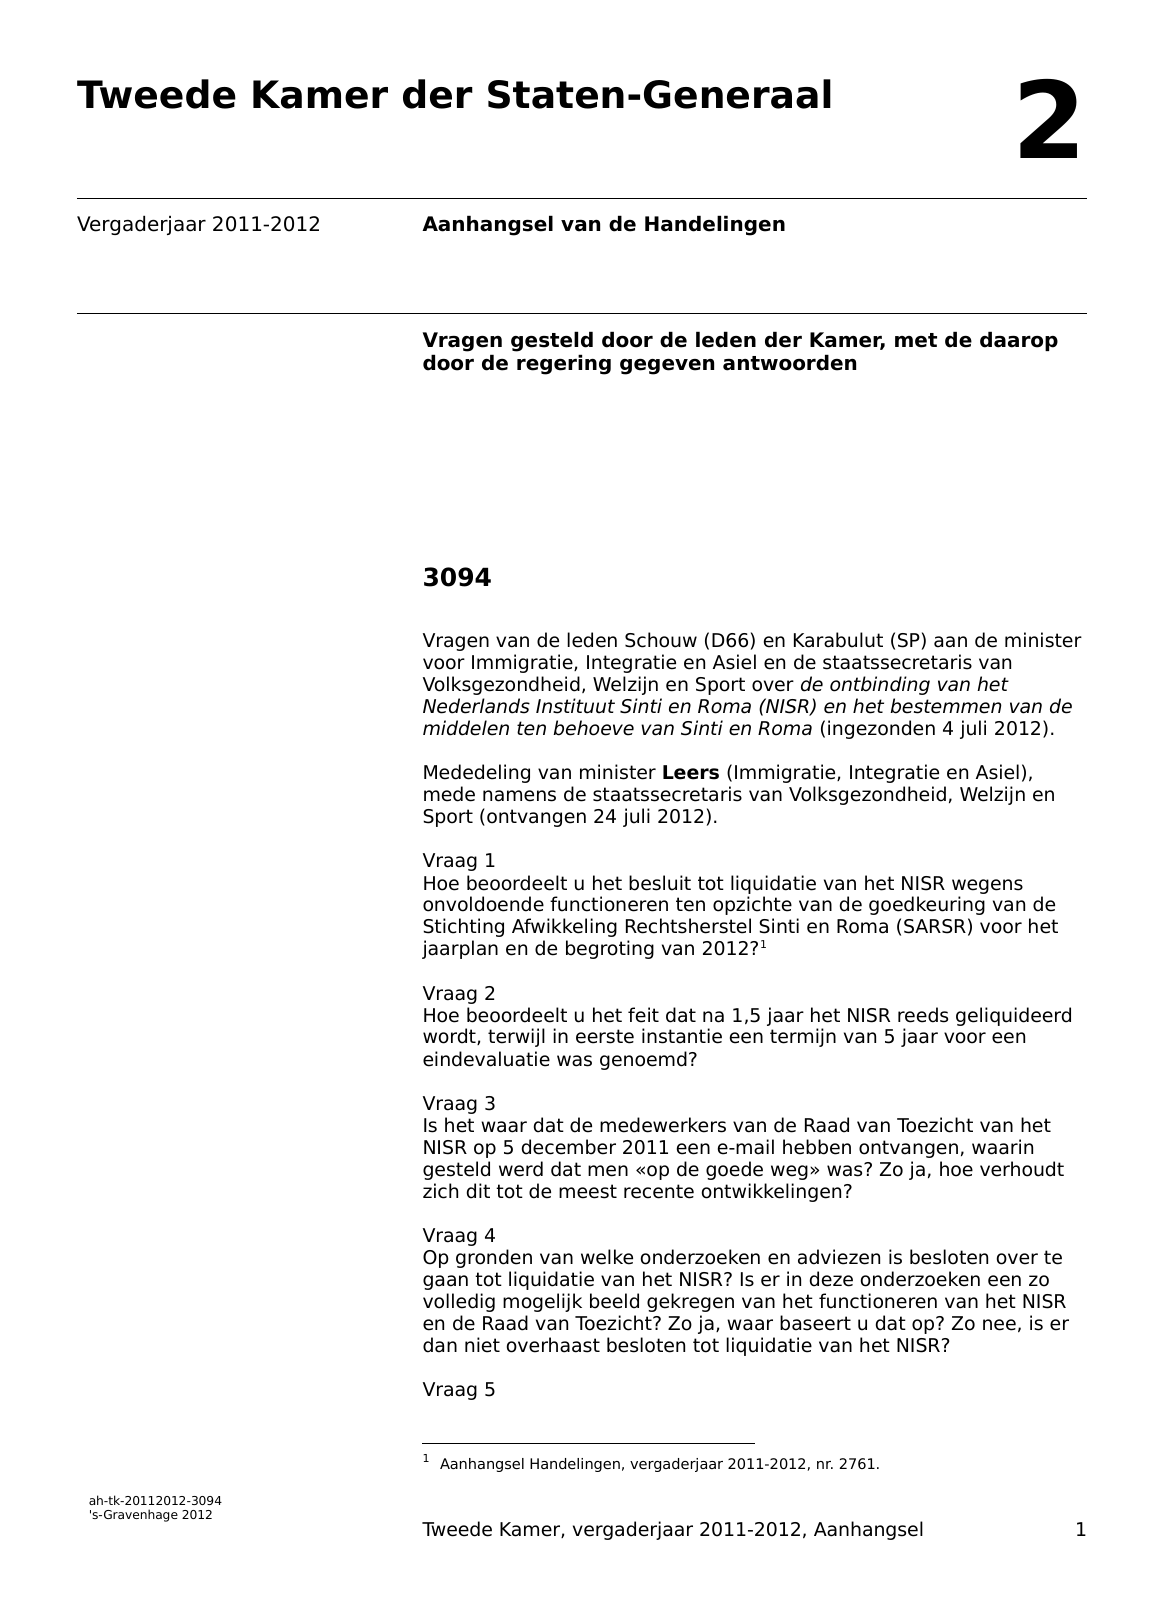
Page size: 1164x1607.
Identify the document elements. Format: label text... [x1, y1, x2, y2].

table_cell Aanhangsel van de Handelingen [422, 199, 1087, 313]
table_cell [77, 314, 422, 375]
text Op gronden van welke onderzoeken en adviezen is besloten over te gaan tot liquidatie van het NISR? Is er in deze onderzoeken een zo volledig mogelijk beeld gekregen van het functioneren van het NISR en de Raad van Toezicht? Zo ja, waar baseert u dat op? Zo nee, is er dan niet overhaast besloten tot liquidatie van het NISR? [422, 1247, 1087, 1357]
text Hoe beoordeelt u het besluit tot liquidatie van het NISR wegens onvoldoende functioneren ten opzichte van de goedkeuring van de Stichting Afwikkeling Rechtsherstel Sinti en Roma (SARSR) voor het jaarplan en de begroting van 2012? [422, 872, 1087, 960]
table_cell Vragen gesteld door de leden der Kamer, met de daarop door de regering gegeven antwoorden [422, 314, 1087, 375]
text Hoe beoordeelt u het feit dat na 1,5 jaar het NISR reeds geliquideerd wordt, terwijl in eerste instantie een termijn van 5 jaar voor een eindevaluatie was genoemd? [422, 1004, 1087, 1070]
text Aanhangsel Handelingen, vergaderjaar 2011-2012, nr. 2761. [422, 1452, 1087, 1474]
text Vragen van de leden Schouw (D66) en Karabulut (SP) aan de minister voor Immigratie, Integratie en Asiel en de staatssecretaris van Volksgezondheid, Welzijn en Sport over de ontbinding van het Nederlands Instituut Sinti en Roma (NISR) en het bestemmen van de middelen ten behoeve van Sinti en Roma (ingezonden 4 juli 2012). [422, 630, 1087, 740]
text Is het waar dat de medewerkers van de Raad van Toezicht van het NISR op 5 december 2011 een e-mail hebben ontvangen, waarin gesteld werd dat men «op de goede weg» was? Zo ja, hoe verhoudt zich dit tot de meest recente ontwikkelingen? [422, 1114, 1087, 1202]
text Mededeling van minister Leers (Immigratie, Integratie en Asiel), mede namens de staatssecretaris van Volksgezondheid, Welzijn en Sport (ontvangen 24 juli 2012). [422, 762, 1087, 828]
text 's-Gravenhage 2012 [88, 1508, 323, 1522]
table_header Tweede Kamer der Staten-Generaal [77, 59, 886, 198]
table_header 2 [886, 59, 1087, 198]
text 3094 [422, 563, 1087, 592]
text Vraag 1 [422, 850, 1087, 872]
text Vraag 4 [422, 1225, 1087, 1247]
text ah-tk-20112012-3094 [88, 1494, 323, 1508]
table_cell Vergaderjaar 2011-2012 [77, 199, 422, 313]
text Vraag 5 [422, 1379, 1087, 1401]
text Vraag 3 [422, 1093, 1087, 1114]
text Vraag 2 [422, 982, 1087, 1004]
